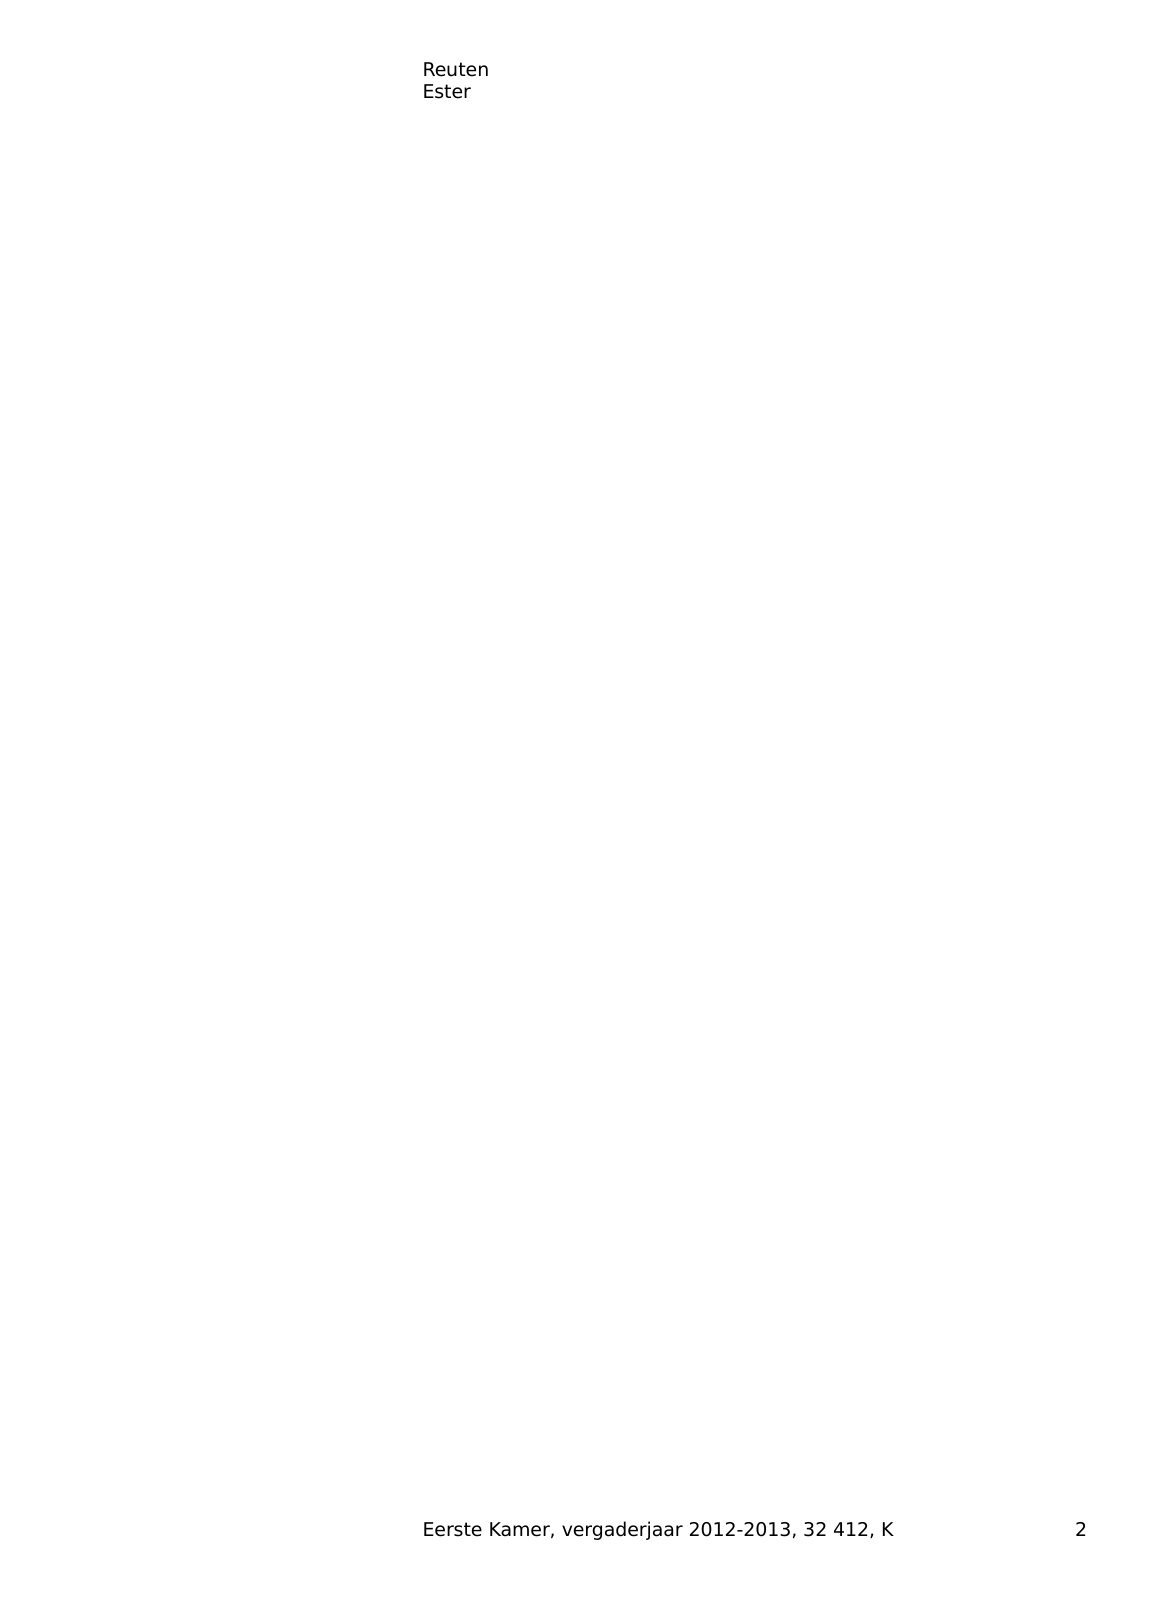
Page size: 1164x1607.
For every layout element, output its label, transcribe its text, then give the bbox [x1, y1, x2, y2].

text Reuten [422, 59, 1087, 81]
text Ester [422, 81, 1087, 103]
